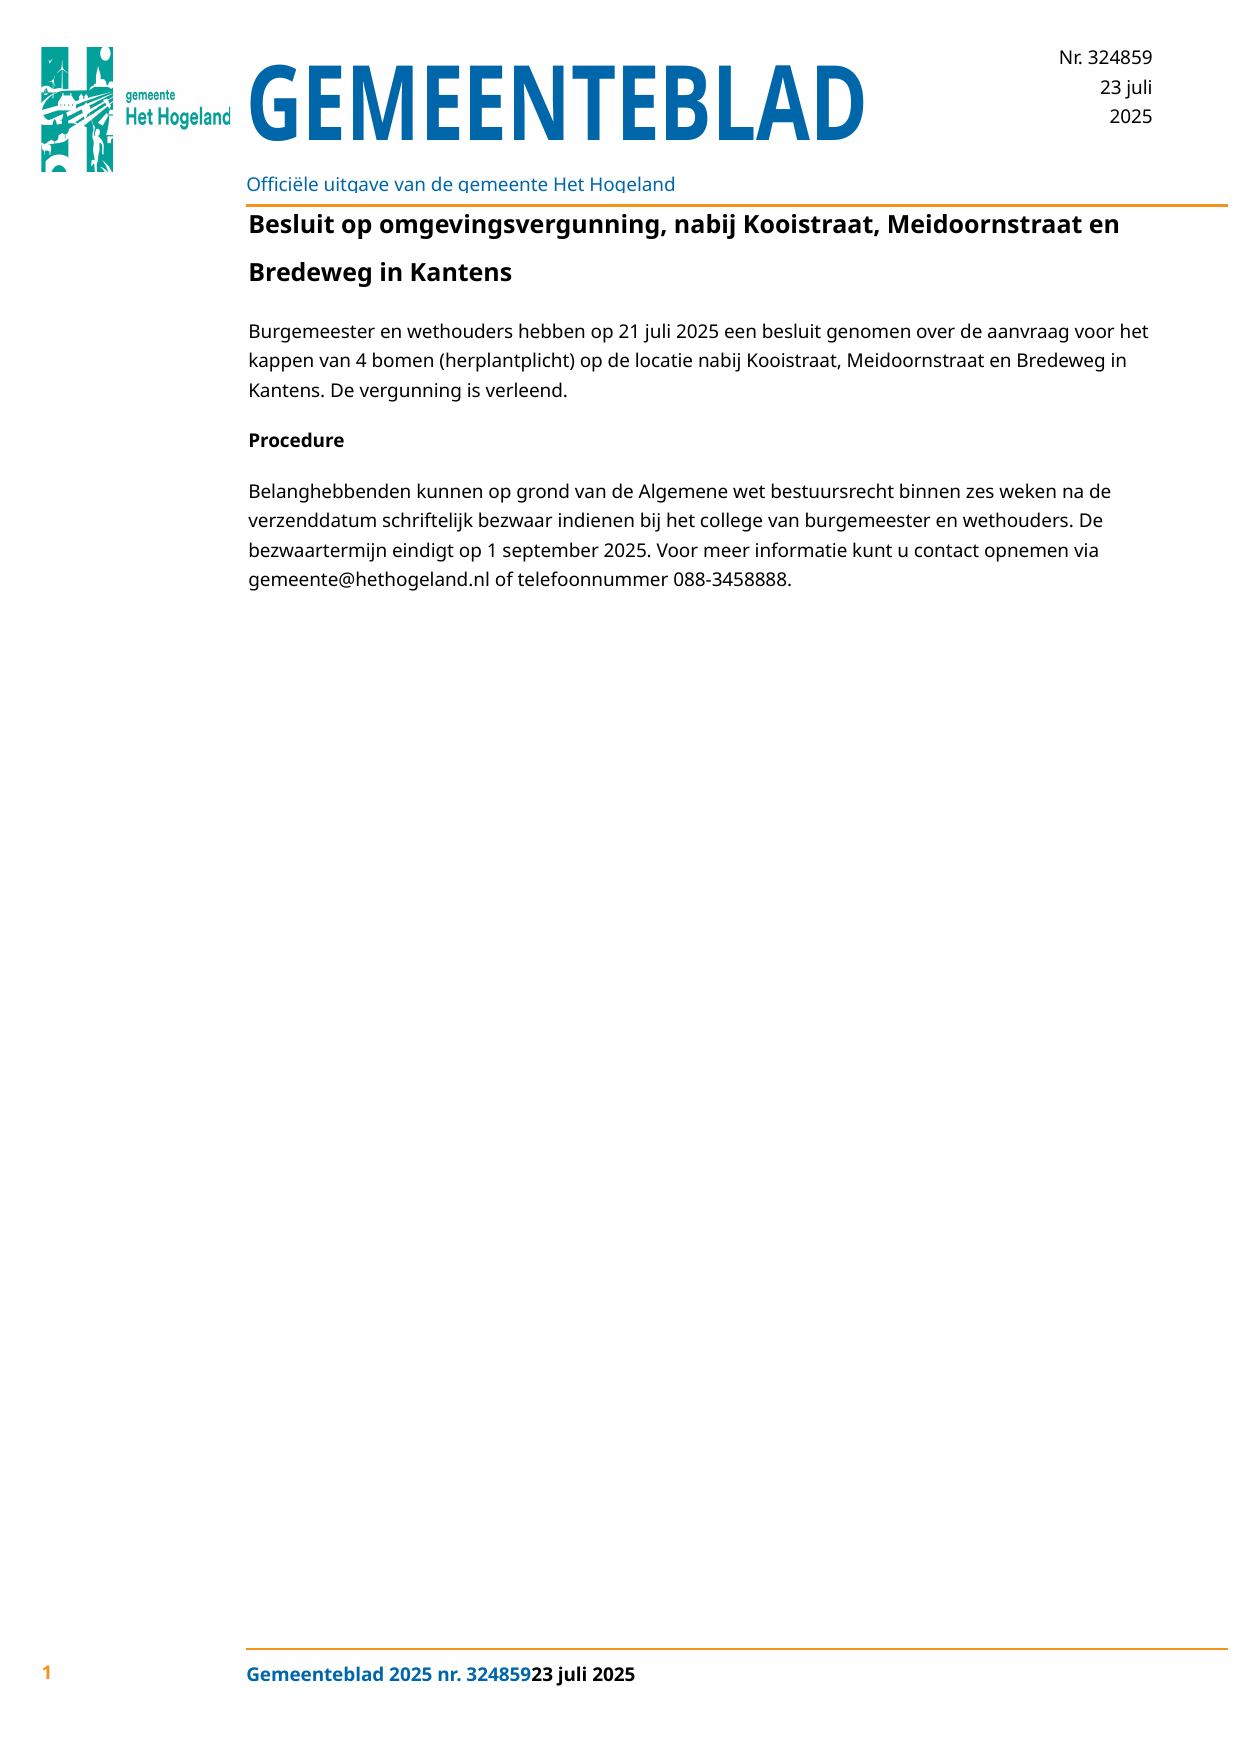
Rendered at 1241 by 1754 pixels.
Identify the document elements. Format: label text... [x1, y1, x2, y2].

text Procedure [248, 427, 1152, 453]
text Burgemeester en wethouders hebben op 21 juli 2025 een besluit genomen over de aanvraag voor het kappen van 4 bomen (herplantplicht) op de locatie nabij Kooistraat, Meidoornstraat en Bredeweg in Kantens. De vergunning is verleend. [248, 318, 1152, 403]
text Belanghebbenden kunnen op grond van de Algemene wet bestuursrecht binnen zes weken na de verzenddatum schriftelijk bezwaar indienen bij het college van burgemeester en wethouders. De bezwaartermijn eindigt op 1 september 2025. Voor meer informatie kunt u contact opnemen via gemeente@hethogeland.nl of telefoonnummer 088-3458888. [248, 478, 1152, 592]
text Besluit op omgevingsvergunning, nabij Kooistraat, Meidoornstraat en Bredeweg in Kantens [248, 207, 1152, 288]
picture [41, 47, 231, 172]
